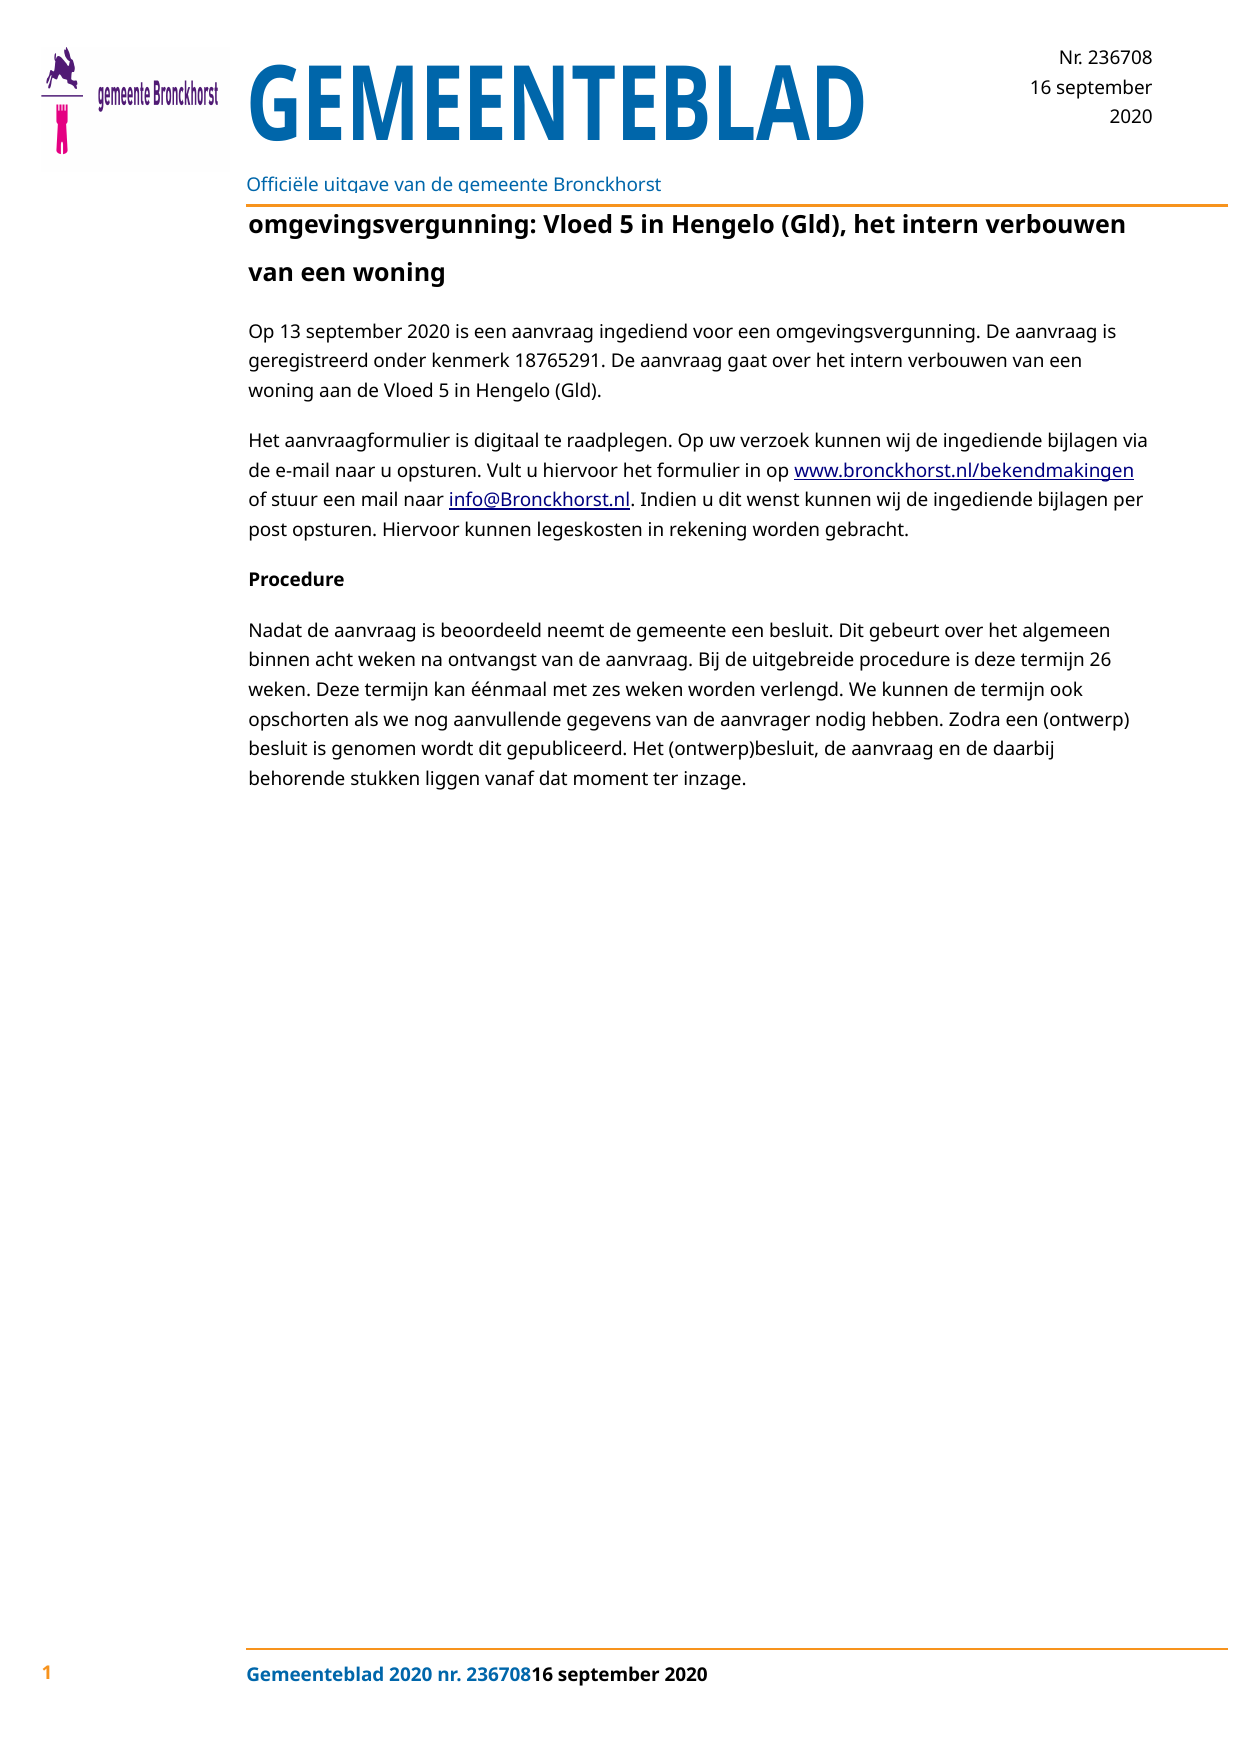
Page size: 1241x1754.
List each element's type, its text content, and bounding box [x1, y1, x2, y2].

text Nadat de aanvraag is beoordeeld neemt de gemeente een besluit. Dit gebeurt over het algemeen binnen acht weken na ontvangst van de aanvraag. Bij de uitgebreide procedure is deze termijn 26 weken. Deze termijn kan éénmaal met zes weken worden verlengd. We kunnen de termijn ook opschorten als we nog aanvullende gegevens van de aanvrager nodig hebben. Zodra een (ontwerp) besluit is genomen wordt dit gepubliceerd. Het (ontwerp)besluit, de aanvraag en de daarbij behorende stukken liggen vanaf dat moment ter inzage. [248, 617, 1152, 791]
text Het aanvraagformulier is digitaal te raadplegen. Op uw verzoek kunnen wij de ingediende bijlagen via de e-mail naar u opsturen. Vult u hiervoor het formulier in op www.bronckhorst.nl/bekendmakingen of stuur een mail naar info@Bronckhorst.nl. Indien u dit wenst kunnen wij de ingediende bijlagen per post opsturen. Hiervoor kunnen legeskosten in rekening worden gebracht. [248, 427, 1152, 542]
text Procedure [248, 567, 1152, 592]
text omgevingsvergunning: Vloed 5 in Hengelo (Gld), het intern verbouwen van een woning [248, 207, 1152, 288]
picture [41, 47, 231, 172]
text Op 13 september 2020 is een aanvraag ingediend voor een omgevingsvergunning. De aanvraag is geregistreerd onder kenmerk 18765291. De aanvraag gaat over het intern verbouwen van een woning aan de Vloed 5 in Hengelo (Gld). [248, 318, 1152, 403]
